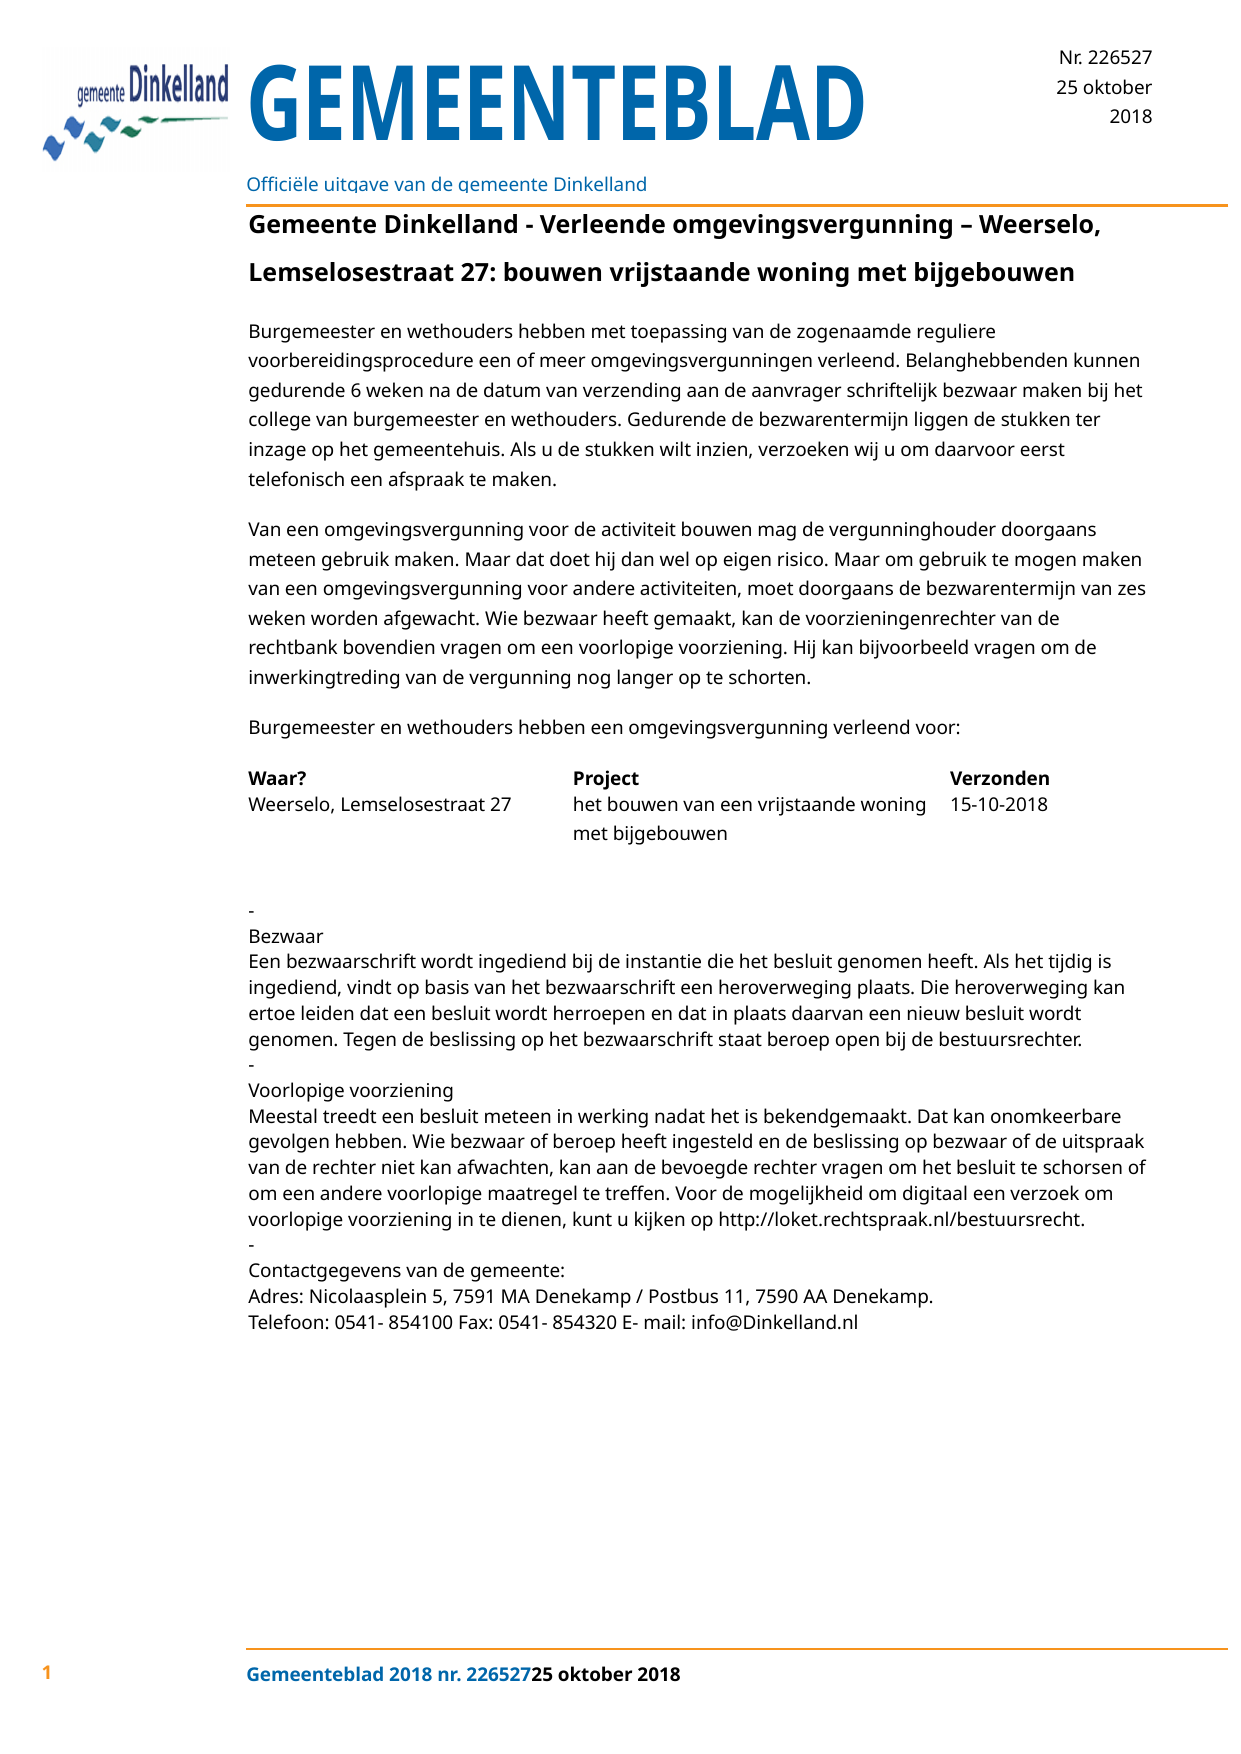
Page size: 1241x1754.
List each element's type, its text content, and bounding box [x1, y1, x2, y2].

table_cell 15-10-2018 [950, 791, 1152, 846]
table_header Project [573, 765, 950, 791]
text Gemeente Dinkelland - Verleende omgevingsvergunning – Weerselo, Lemselosestraat 27: bouwen vrijstaande woning met bijgebouwen [248, 207, 1152, 288]
table_cell Weerselo, Lemselosestraat 27 [248, 791, 573, 846]
text Een bezwaarschrift wordt ingediend bij de instantie die het besluit genomen heeft. Als het tijdig is ingediend, vindt op basis van het bezwaarschrift een heroverweging plaats. Die heroverweging kan ertoe leiden dat een besluit wordt herroepen en dat in plaats daarvan een nieuw besluit wordt genomen. Tegen de beslissing op het bezwaarschrift staat beroep open bij de bestuursrechter. [248, 949, 1152, 1052]
text Adres: Nicolaasplein 5, 7591 MA Denekamp / Postbus 11, 7590 AA Denekamp. [248, 1283, 1152, 1309]
text Meestal treedt een besluit meteen in werking nadat het is bekendgemaakt. Dat kan onomkeerbare gevolgen hebben. Wie bezwaar of beroep heeft ingesteld en de beslissing op bezwaar of de uitspraak van de rechter niet kan afwachten, kan aan de bevoegde rechter vragen om het besluit te schorsen of om een andere voorlopige maatregel te treffen. Voor de mogelijkheid om digitaal een verzoek om voorlopige voorziening in te dienen, kunt u kijken op http://loket.rechtspraak.nl/bestuursrecht. [248, 1103, 1152, 1232]
text Burgemeester en wethouders hebben met toepassing van de zogenaamde reguliere voorbereidingsprocedure een of meer omgevingsvergunningen verleend. Belanghebbenden kunnen gedurende 6 weken na de datum van verzending aan de aanvrager schriftelijk bezwaar maken bij het college van burgemeester en wethouders. Gedurende de bezwarentermijn liggen de stukken ter inzage op het gemeentehuis. Als u de stukken wilt inzien, verzoeken wij u om daarvoor eerst telefonisch een afspraak te maken. [248, 318, 1152, 492]
table_header Verzonden [950, 765, 1152, 791]
text Van een omgevingsvergunning voor de activiteit bouwen mag de vergunninghouder doorgaans meteen gebruik maken. Maar dat doet hij dan wel op eigen risico. Maar om gebruik te mogen maken van een omgevingsvergunning voor andere activiteiten, moet doorgaans de bezwarentermijn van zes weken worden afgewacht. Wie bezwaar heeft gemaakt, kan de voorzieningenrechter van de rechtbank bovendien vragen om een voorlopige voorziening. Hij kan bijvoorbeeld vragen om de inwerkingtreding van de vergunning nog langer op te schorten. [248, 516, 1152, 690]
text Burgemeester en wethouders hebben een omgevingsvergunning verleend voor: [248, 714, 1152, 740]
text - [248, 1232, 1152, 1257]
text - [248, 1052, 1152, 1077]
text Contactgegevens van de gemeente: [248, 1257, 1152, 1283]
table_cell het bouwen van een vrijstaande woning met bijgebouwen [573, 791, 950, 846]
picture [41, 47, 231, 172]
table_header Waar? [248, 765, 573, 791]
text Voorlopige voorziening [248, 1077, 1152, 1103]
text - [248, 897, 1152, 923]
text Bezwaar [248, 923, 1152, 949]
text Telefoon: 0541- 854100 Fax: 0541- 854320 E- mail: info@Dinkelland.nl [248, 1309, 1152, 1334]
